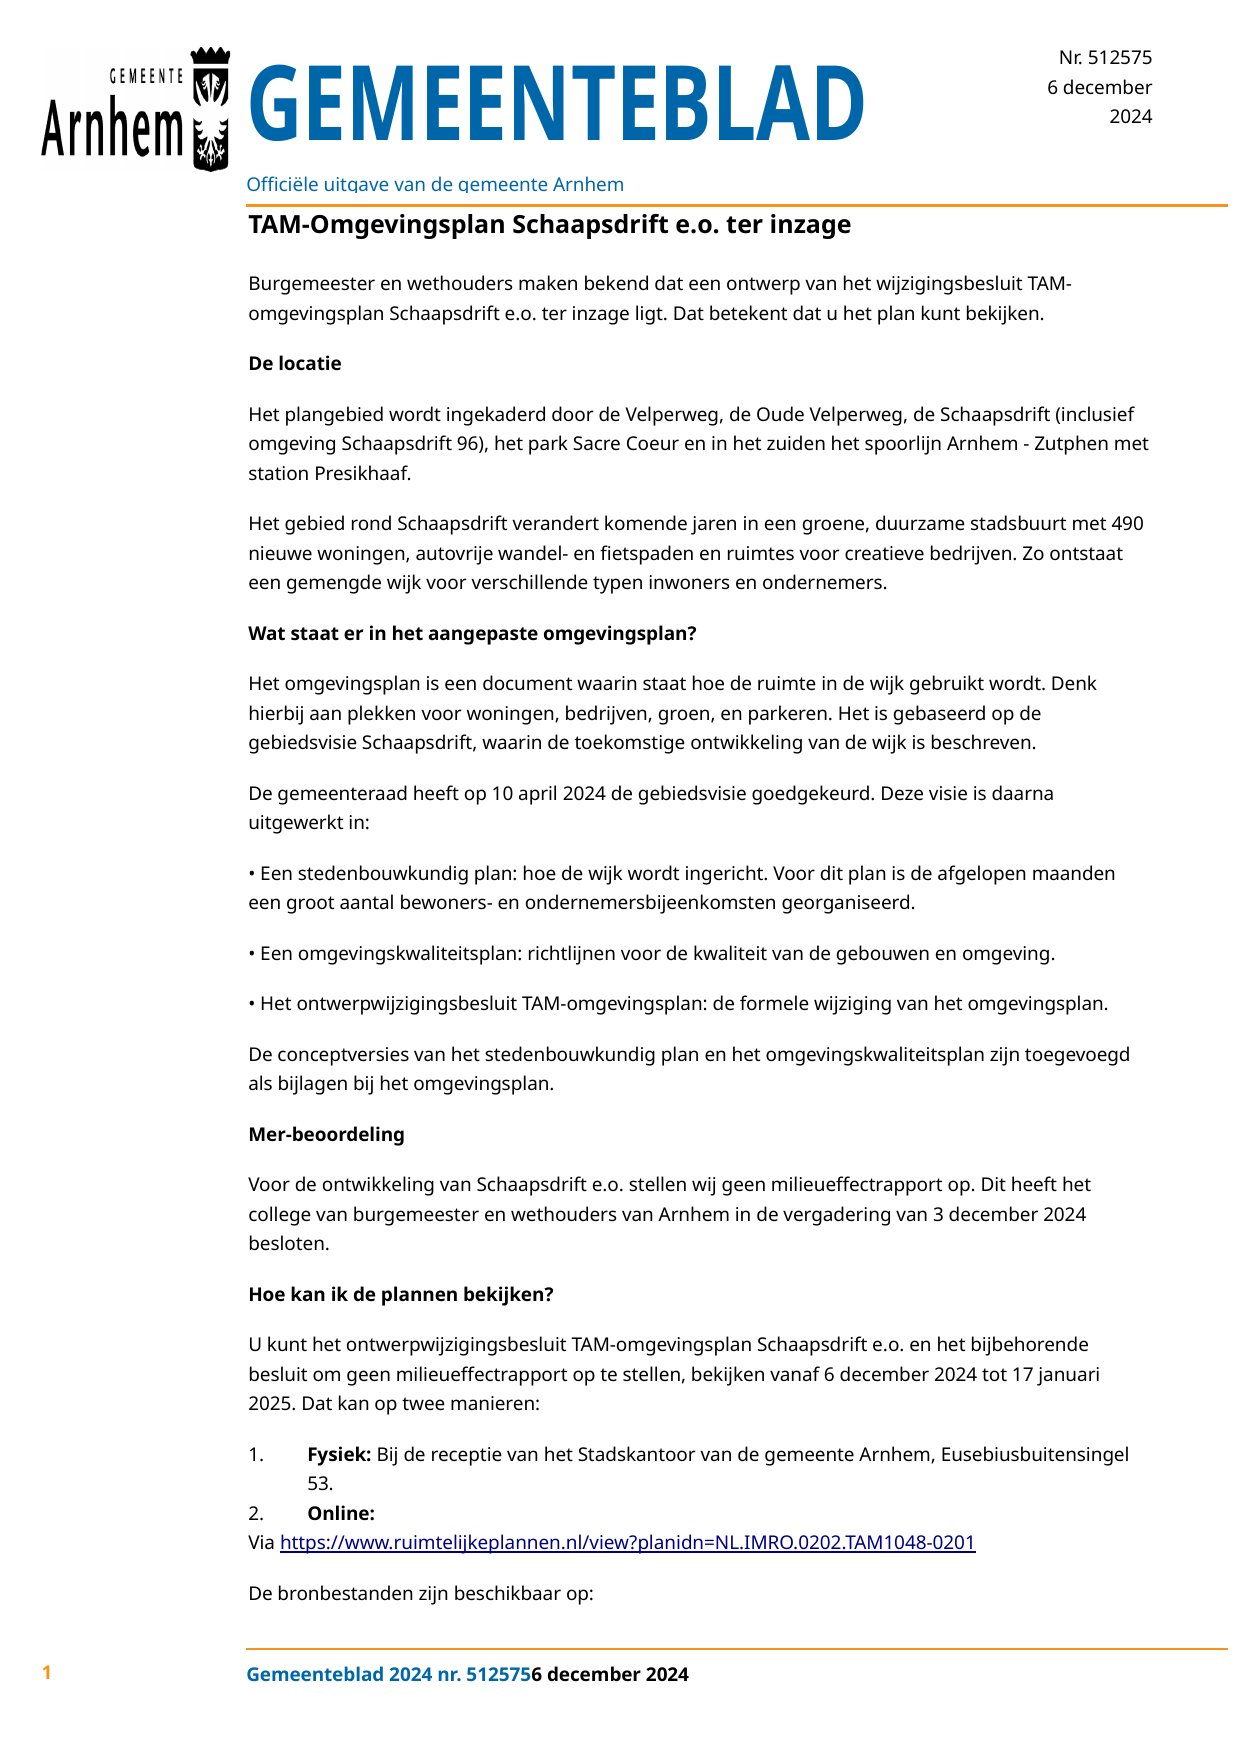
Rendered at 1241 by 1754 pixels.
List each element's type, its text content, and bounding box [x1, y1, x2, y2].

text TAM-Omgevingsplan Schaapsdrift e.o. ter inzage [248, 207, 1152, 241]
text Mer-beoordeling [248, 1121, 1152, 1146]
text Het gebied rond Schaapsdrift verandert komende jaren in een groene, duurzame stadsbuurt met 490 nieuwe woningen, autovrije wandel- en fietspaden en ruimtes voor creatieve bedrijven. Zo ontstaat een gemengde wijk voor verschillende typen inwoners en ondernemers. [248, 510, 1152, 595]
text Hoe kan ik de plannen bekijken? [248, 1281, 1152, 1306]
text De gemeenteraad heeft op 10 april 2024 de gebiedsvisie goedgekeurd. Deze visie is daarna uitgewerkt in: [248, 780, 1152, 835]
list Online: [248, 1500, 1152, 1526]
list Fysiek: Bij de receptie van het Stadskantoor van de gemeente Arnhem, Eusebiusbuitensingel 53. [248, 1441, 1152, 1496]
text Via https://www.ruimtelijkeplannen.nl/view?planidn=NL.IMRO.0202.TAM1048-0201 [248, 1529, 1152, 1555]
text Het omgevingsplan is een document waarin staat hoe de ruimte in de wijk gebruikt wordt. Denk hierbij aan plekken voor woningen, bedrijven, groen, en parkeren. Het is gebaseerd op de gebiedsvisie Schaapsdrift, waarin de toekomstige ontwikkeling van de wijk is beschreven. [248, 670, 1152, 755]
text Het plangebied wordt ingekaderd door de Velperweg, de Oude Velperweg, de Schaapsdrift (inclusief omgeving Schaapsdrift 96), het park Sacre Coeur en in het zuiden het spoorlijn Arnhem - Zutphen met station Presikhaaf. [248, 401, 1152, 486]
text U kunt het ontwerpwijzigingsbesluit TAM-omgevingsplan Schaapsdrift e.o. en het bijbehorende besluit om geen milieueffectrapport op te stellen, bekijken vanaf 6 december 2024 tot 17 januari 2025. Dat kan op twee manieren: [248, 1331, 1152, 1416]
text • Het ontwerpwijzigingsbesluit TAM-omgevingsplan: de formele wijziging van het omgevingsplan. [248, 990, 1152, 1016]
picture [41, 47, 231, 172]
text • Een omgevingskwaliteitsplan: richtlijnen voor de kwaliteit van de gebouwen en omgeving. [248, 940, 1152, 966]
text De conceptversies van het stedenbouwkundig plan en het omgevingskwaliteitsplan zijn toegevoegd als bijlagen bij het omgevingsplan. [248, 1041, 1152, 1096]
text De bronbestanden zijn beschikbaar op: [248, 1580, 1152, 1606]
text Voor de ontwikkeling van Schaapsdrift e.o. stellen wij geen milieueffectrapport op. Dit heeft het college van burgemeester en wethouders van Arnhem in de vergadering van 3 december 2024 besloten. [248, 1171, 1152, 1256]
text • Een stedenbouwkundig plan: hoe de wijk wordt ingericht. Voor dit plan is de afgelopen maanden een groot aantal bewoners- en ondernemersbijeenkomsten georganiseerd. [248, 860, 1152, 915]
text De locatie [248, 350, 1152, 376]
text Burgemeester en wethouders maken bekend dat een ontwerp van het wijzigingsbesluit TAM-omgevingsplan Schaapsdrift e.o. ter inzage ligt. Dat betekent dat u het plan kunt bekijken. [248, 270, 1152, 326]
text Wat staat er in het aangepaste omgevingsplan? [248, 620, 1152, 646]
